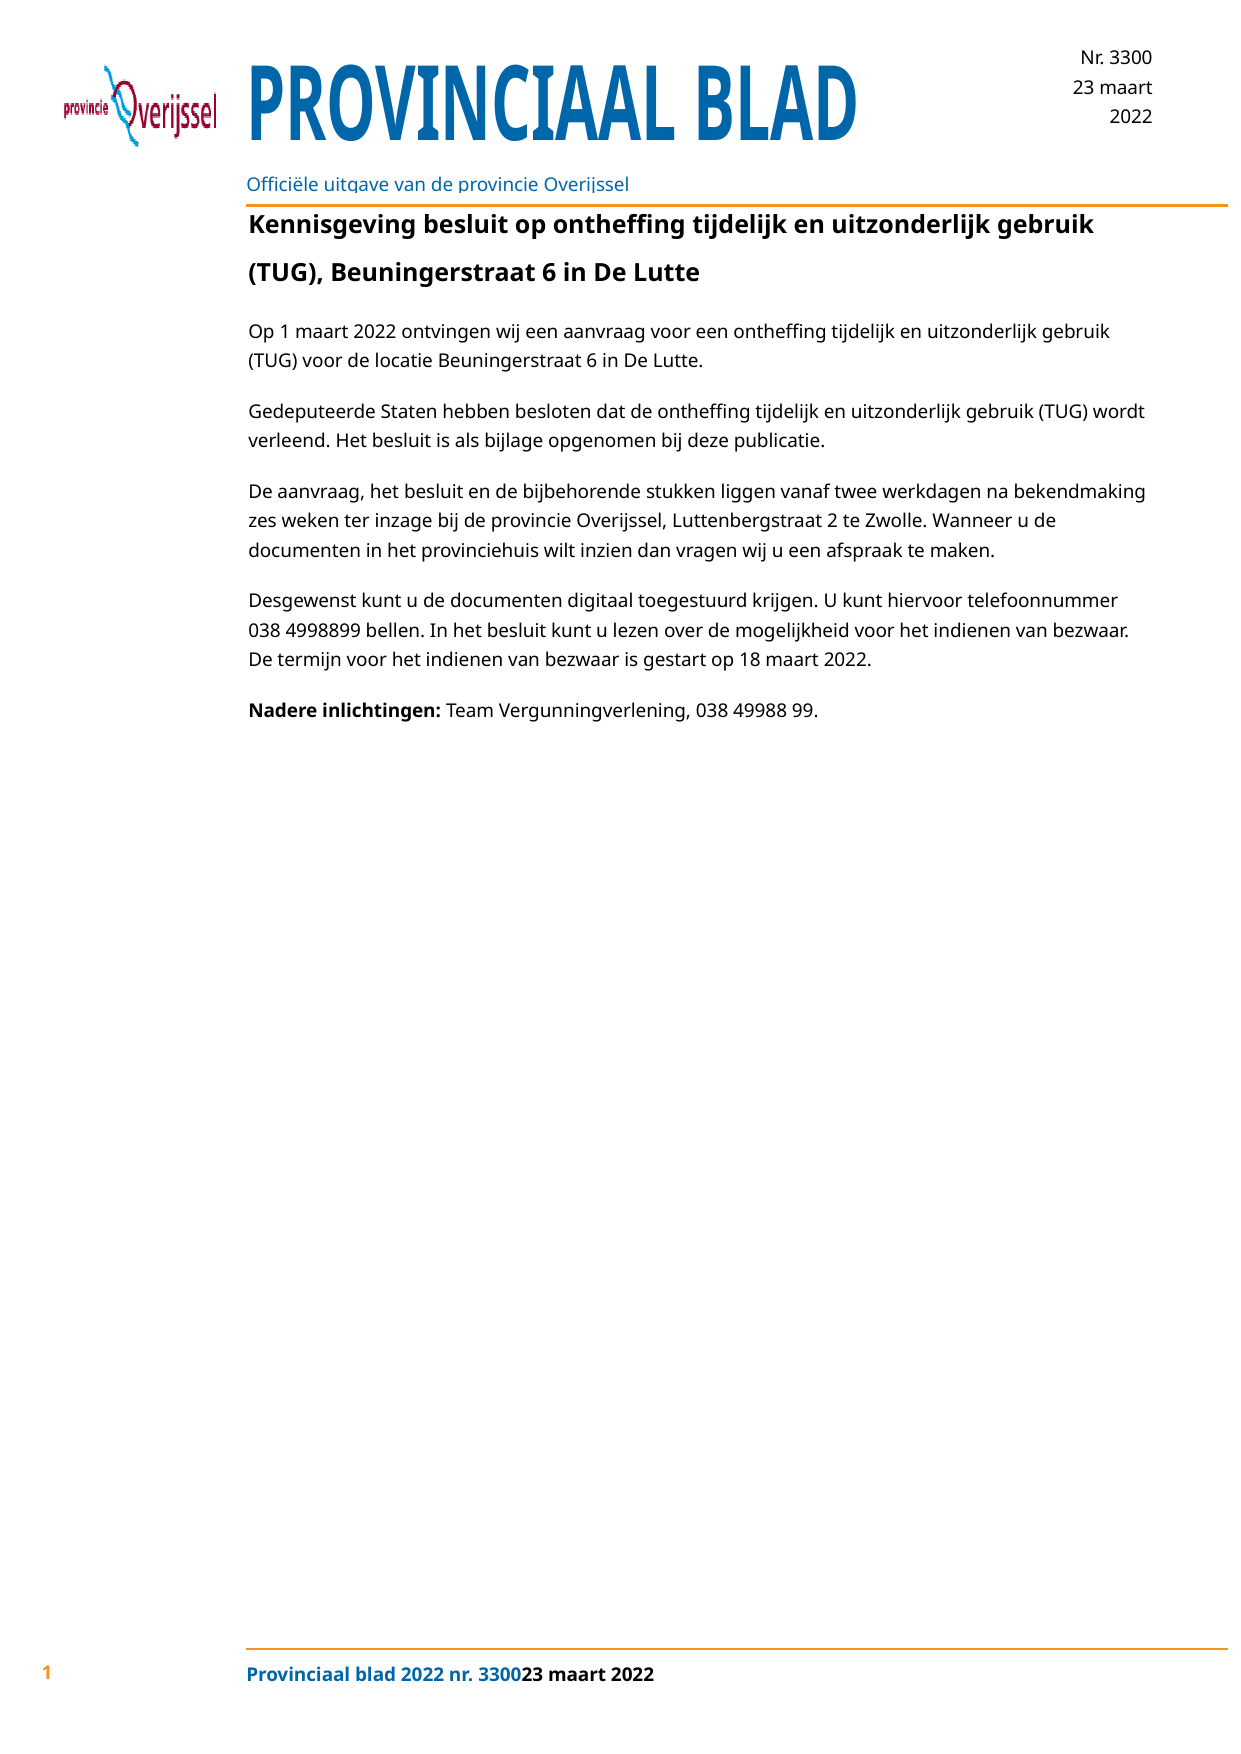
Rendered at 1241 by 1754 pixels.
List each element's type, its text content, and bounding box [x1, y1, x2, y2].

text Desgewenst kunt u de documenten digitaal toegestuurd krijgen. U kunt hiervoor telefoonnummer 038 4998899 bellen. In het besluit kunt u lezen over de mogelijkheid voor het indienen van bezwaar. De termijn voor het indienen van bezwaar is gestart op 18 maart 2022. [248, 587, 1152, 672]
text De aanvraag, het besluit en de bijbehorende stukken liggen vanaf twee werkdagen na bekendmaking zes weken ter inzage bij de provincie Overijssel, Luttenbergstraat 2 te Zwolle. Wanneer u de documenten in het provinciehuis wilt inzien dan vragen wij u een afspraak te maken. [248, 478, 1152, 563]
text Gedeputeerde Staten hebben besloten dat de ontheffing tijdelijk en uitzonderlijk gebruik (TUG) wordt verleend. Het besluit is als bijlage opgenomen bij deze publicatie. [248, 398, 1152, 453]
text Kennisgeving besluit op ontheffing tijdelijk en uitzonderlijk gebruik (TUG), Beuningerstraat 6 in De Lutte [248, 207, 1152, 288]
text Op 1 maart 2022 ontvingen wij een aanvraag voor een ontheffing tijdelijk en uitzonderlijk gebruik (TUG) voor de locatie Beuningerstraat 6 in De Lutte. [248, 318, 1152, 373]
text Nadere inlichtingen: Team Vergunningverlening, 038 49988 99. [248, 697, 1152, 723]
picture [41, 47, 231, 172]
